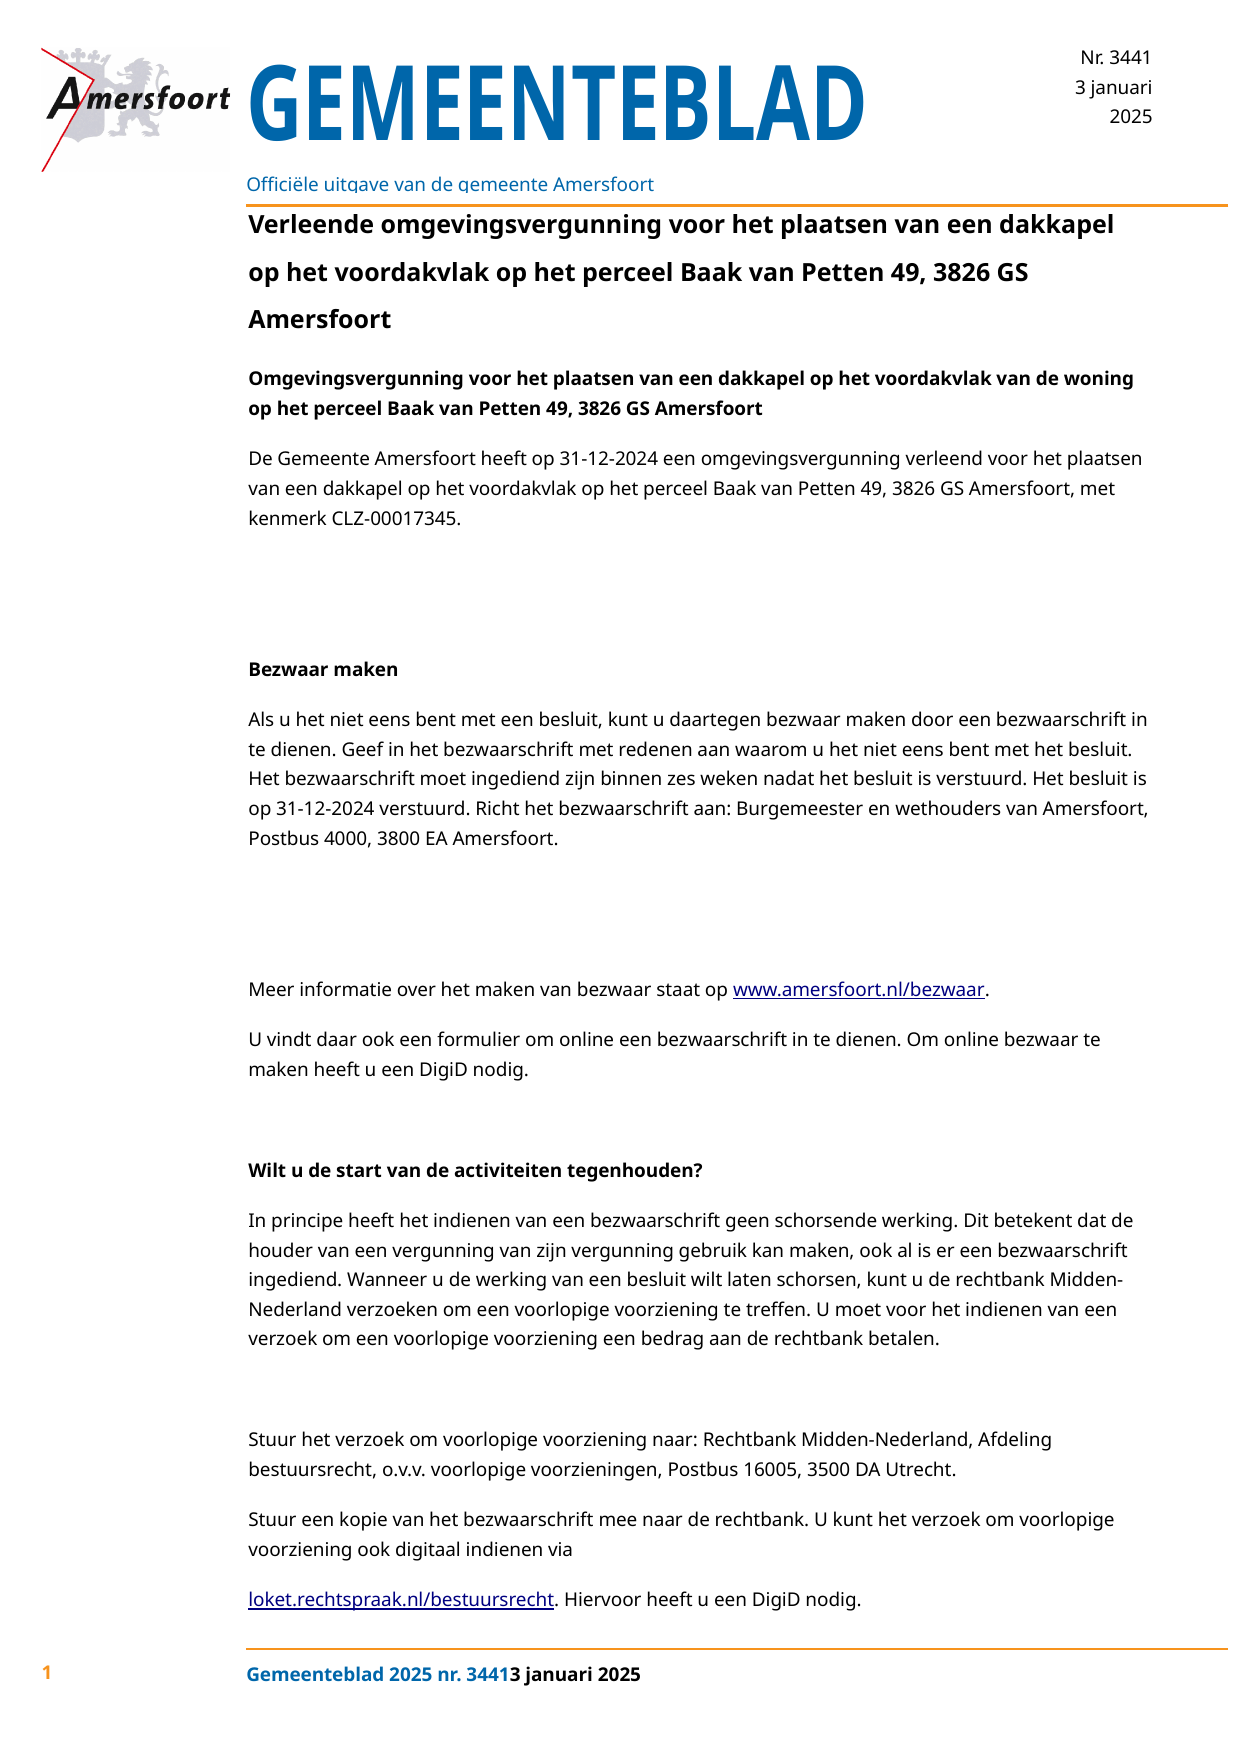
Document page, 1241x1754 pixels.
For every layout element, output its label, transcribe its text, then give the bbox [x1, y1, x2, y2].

text Omgevingsvergunning voor het plaatsen van een dakkapel op het voordakvlak van de woning op het perceel Baak van Petten 49, 3826 GS Amersfoort [248, 366, 1152, 421]
text Stuur een kopie van het bezwaarschrift mee naar de rechtbank. U kunt het verzoek om voorlopige voorziening ook digitaal indienen via [248, 1506, 1152, 1562]
text Meer informatie over het maken van bezwaar staat op www.amersfoort.nl/bezwaar. [248, 976, 1152, 1002]
text Verleende omgevingsvergunning voor het plaatsen van een dakkapel op het voordakvlak op het perceel Baak van Petten 49, 3826 GS Amersfoort [248, 207, 1152, 336]
text Wilt u de start van de activiteiten tegenhouden? [248, 1157, 1152, 1182]
text U vindt daar ook een formulier om online een bezwaarschrift in te dienen. Om online bezwaar te maken heeft u een DigiD nodig. [248, 1026, 1152, 1082]
text loket.rechtspraak.nl/bestuursrecht. Hiervoor heeft u een DigiD nodig. [248, 1586, 1152, 1612]
picture [41, 47, 231, 172]
text In principe heeft het indienen van een bezwaarschrift geen schorsende werking. Dit betekent dat de houder van een vergunning van zijn vergunning gebruik kan maken, ook al is er een bezwaarschrift ingediend. Wanneer u de werking van een besluit wilt laten schorsen, kunt u de rechtbank Midden-Nederland verzoeken om een voorlopige voorziening te treffen. U moet voor het indienen van een verzoek om een voorlopige voorziening een bedrag aan de rechtbank betalen. [248, 1207, 1152, 1351]
text Als u het niet eens bent met een besluit, kunt u daartegen bezwaar maken door een bezwaarschrift in te dienen. Geef in het bezwaarschrift met redenen aan waarom u het niet eens bent met het besluit. Het bezwaarschrift moet ingediend zijn binnen zes weken nadat het besluit is verstuurd. Het besluit is op 31-12-2024 verstuurd. Richt het bezwaarschrift aan: Burgemeester en wethouders van Amersfoort, Postbus 4000, 3800 EA Amersfoort. [248, 706, 1152, 850]
text De Gemeente Amersfoort heeft op 31-12-2024 een omgevingsvergunning verleend voor het plaatsen van een dakkapel op het voordakvlak op het perceel Baak van Petten 49, 3826 GS Amersfoort, met kenmerk CLZ-00017345. [248, 446, 1152, 530]
text Bezwaar maken [248, 656, 1152, 682]
text Stuur het verzoek om voorlopige voorziening naar: Rechtbank Midden-Nederland, Afdeling bestuursrecht, o.v.v. voorlopige voorzieningen, Postbus 16005, 3500 DA Utrecht. [248, 1426, 1152, 1482]
